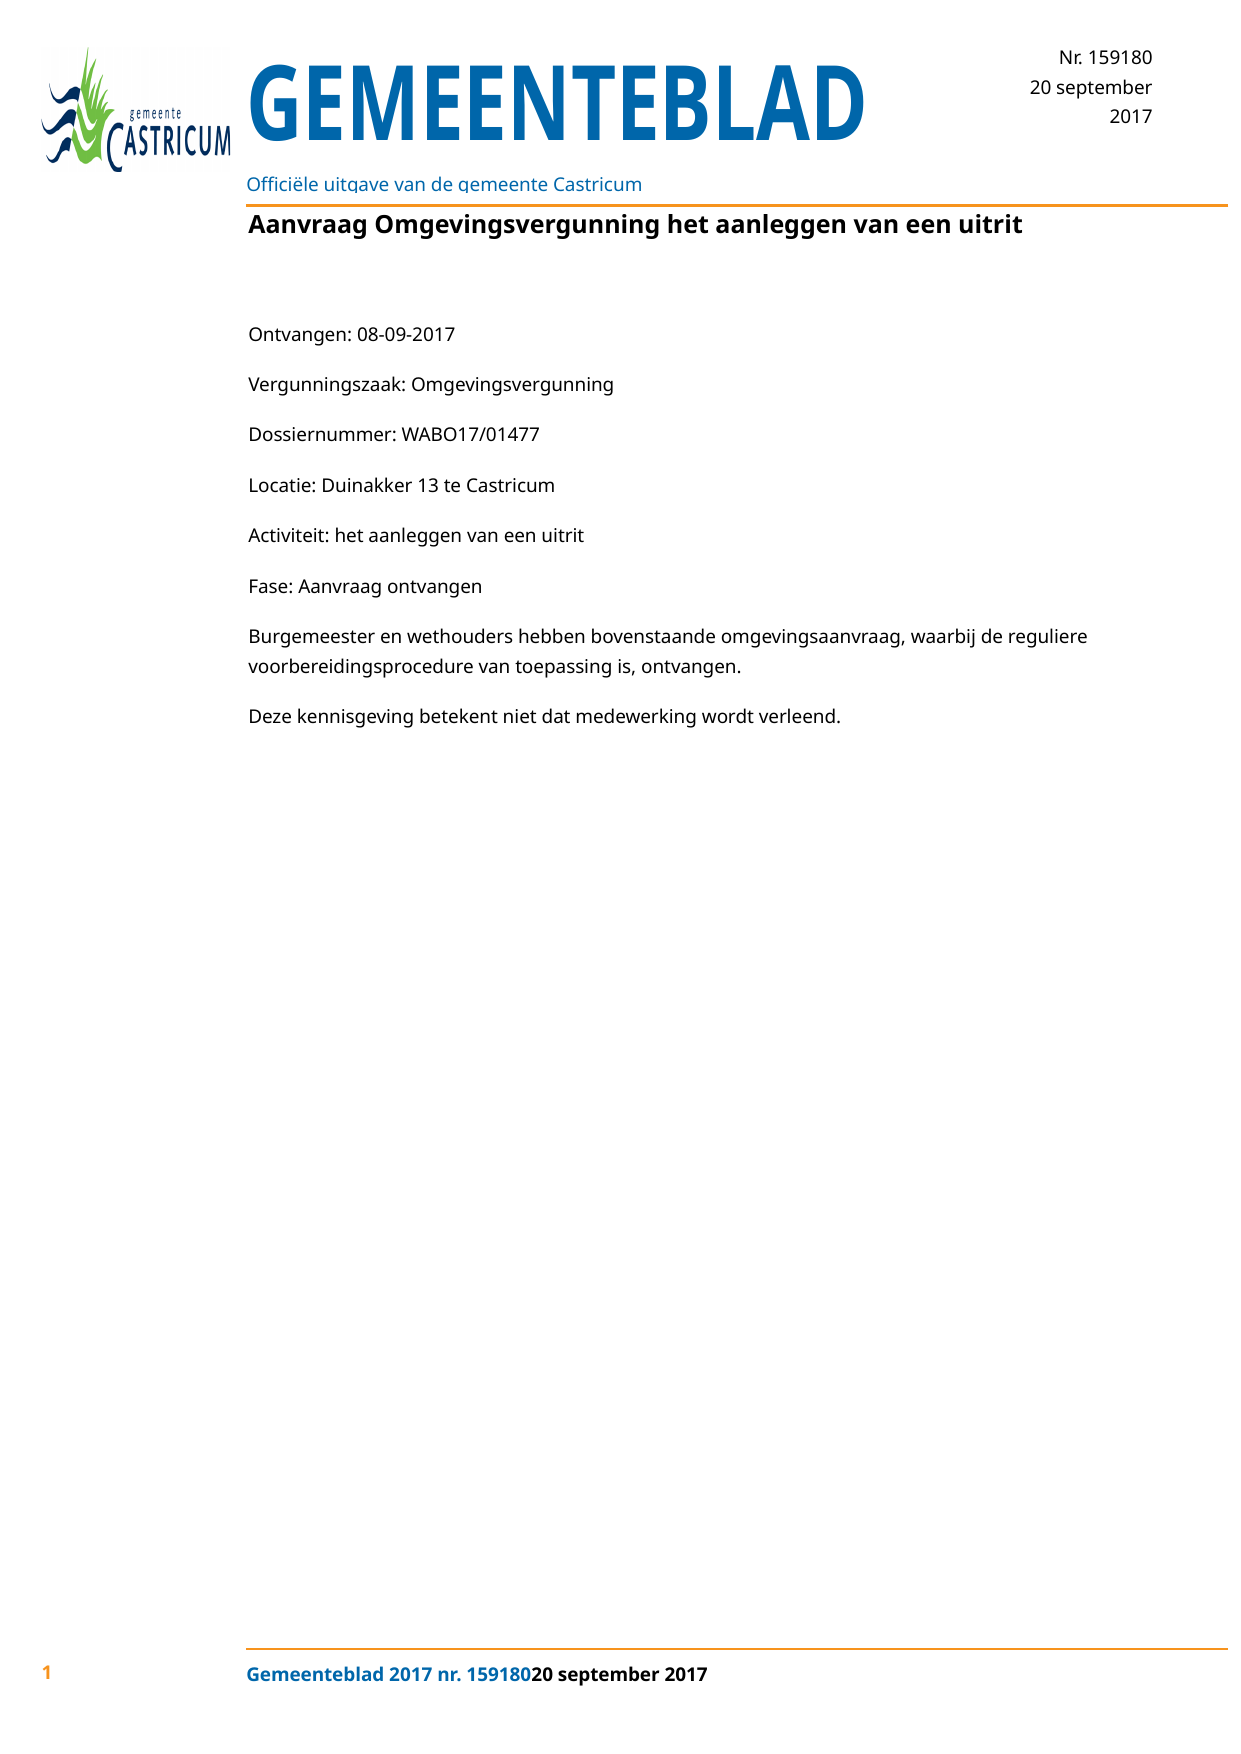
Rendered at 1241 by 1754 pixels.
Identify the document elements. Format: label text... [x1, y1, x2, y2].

text Deze kennisgeving betekent niet dat medewerking wordt verleend. [248, 703, 1152, 729]
text Activiteit: het aanleggen van een uitrit [248, 522, 1152, 548]
picture [41, 47, 231, 172]
text Aanvraag Omgevingsvergunning het aanleggen van een uitrit [248, 207, 1152, 241]
text Vergunningszaak: Omgevingsvergunning [248, 371, 1152, 397]
text Burgemeester en wethouders hebben bovenstaande omgevingsaanvraag, waarbij de reguliere voorbereidingsprocedure van toepassing is, ontvangen. [248, 623, 1152, 678]
text Ontvangen: 08-09-2017 [248, 321, 1152, 346]
text Locatie: Duinakker 13 te Castricum [248, 472, 1152, 498]
text Fase: Aanvraag ontvangen [248, 573, 1152, 598]
text Dossiernummer: WABO17/01477 [248, 422, 1152, 447]
